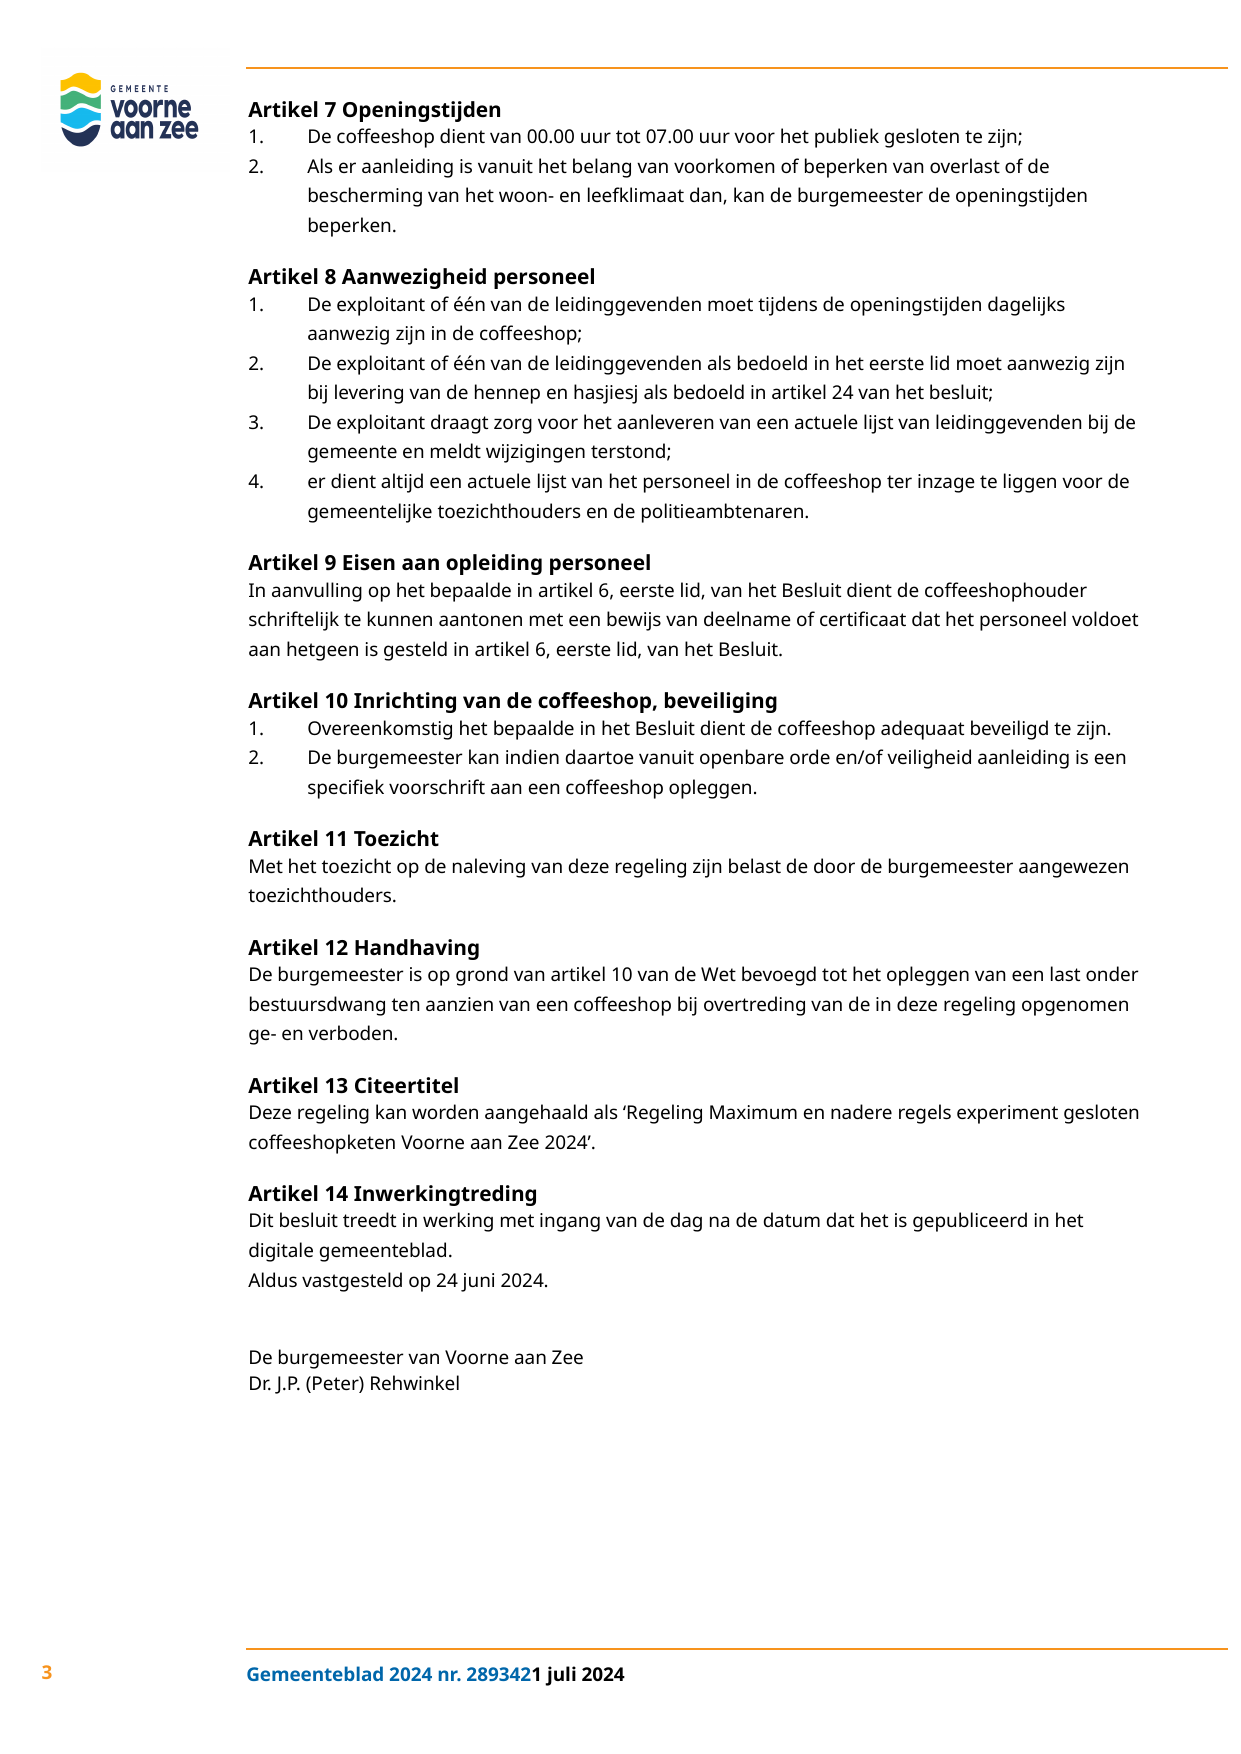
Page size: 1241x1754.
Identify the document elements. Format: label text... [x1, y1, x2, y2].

text De burgemeester is op grond van artikel 10 van de Wet bevoegd tot het opleggen van een last onder bestuursdwang ten aanzien van een coffeeshop bij overtreding van de in deze regeling opgenomen ge- en verboden. [248, 961, 1152, 1046]
text Aldus vastgesteld op 24 juni 2024. [248, 1267, 1152, 1293]
text Dit besluit treedt in werking met ingang van de dag na de datum dat het is gepubliceerd in het digitale gemeenteblad. [248, 1208, 1152, 1263]
text Artikel 14 Inwerkingtreding [248, 1179, 1152, 1208]
list Overeenkomstig het bepaalde in het Besluit dient de coffeeshop adequaat beveiligd te zijn. [248, 715, 1152, 741]
list Als er aanleiding is vanuit het belang van voorkomen of beperken van overlast of de bescherming van het woon- en leefklimaat dan, kan de burgemeester de openingstijden beperken. [248, 153, 1152, 238]
list De coffeeshop dient van 00.00 uur tot 07.00 uur voor het publiek gesloten te zijn; [248, 123, 1152, 149]
picture [41, 47, 231, 172]
text In aanvulling op het bepaalde in artikel 6, eerste lid, van het Besluit dient de coffeeshophouder schriftelijk te kunnen aantonen met een bewijs van deelname of certificaat dat het personeel voldoet aan hetgeen is gesteld in artikel 6, eerste lid, van het Besluit. [248, 577, 1152, 662]
text Artikel 8 Aanwezigheid personeel [248, 262, 1152, 291]
text Artikel 7 Openingstijden [248, 95, 1152, 123]
text Dr. J.P. (Peter) Rehwinkel [248, 1370, 1152, 1396]
text Artikel 11 Toezicht [248, 824, 1152, 853]
text De burgemeester van Voorne aan Zee [248, 1344, 1152, 1370]
list De burgemeester kan indien daartoe vanuit openbare orde en/of veiligheid aanleiding is een specifiek voorschrift aan een coffeeshop opleggen. [248, 744, 1152, 800]
text Deze regeling kan worden aangehaald als ‘Regeling Maximum en nadere regels experiment gesloten coffeeshopketen Voorne aan Zee 2024’. [248, 1099, 1152, 1154]
text Artikel 10 Inrichting van de coffeeshop, beveiliging [248, 686, 1152, 715]
list De exploitant of één van de leidinggevenden als bedoeld in het eerste lid moet aanwezig zijn bij levering van de hennep en hasjiesj als bedoeld in artikel 24 van het besluit; [248, 350, 1152, 405]
text Artikel 12 Handhaving [248, 933, 1152, 961]
list er dient altijd een actuele lijst van het personeel in de coffeeshop ter inzage te liggen voor de gemeentelijke toezichthouders en de politieambtenaren. [248, 468, 1152, 524]
list De exploitant draagt zorg voor het aanleveren van een actuele lijst van leidinggevenden bij de gemeente en meldt wijzigingen terstond; [248, 409, 1152, 464]
text Met het toezicht op de naleving van deze regeling zijn belast de door de burgemeester aangewezen toezichthouders. [248, 853, 1152, 908]
text Artikel 9 Eisen aan opleiding personeel [248, 548, 1152, 577]
list De exploitant of één van de leidinggevenden moet tijdens de openingstijden dagelijks aanwezig zijn in de coffeeshop; [248, 291, 1152, 346]
text Artikel 13 Citeertitel [248, 1071, 1152, 1099]
